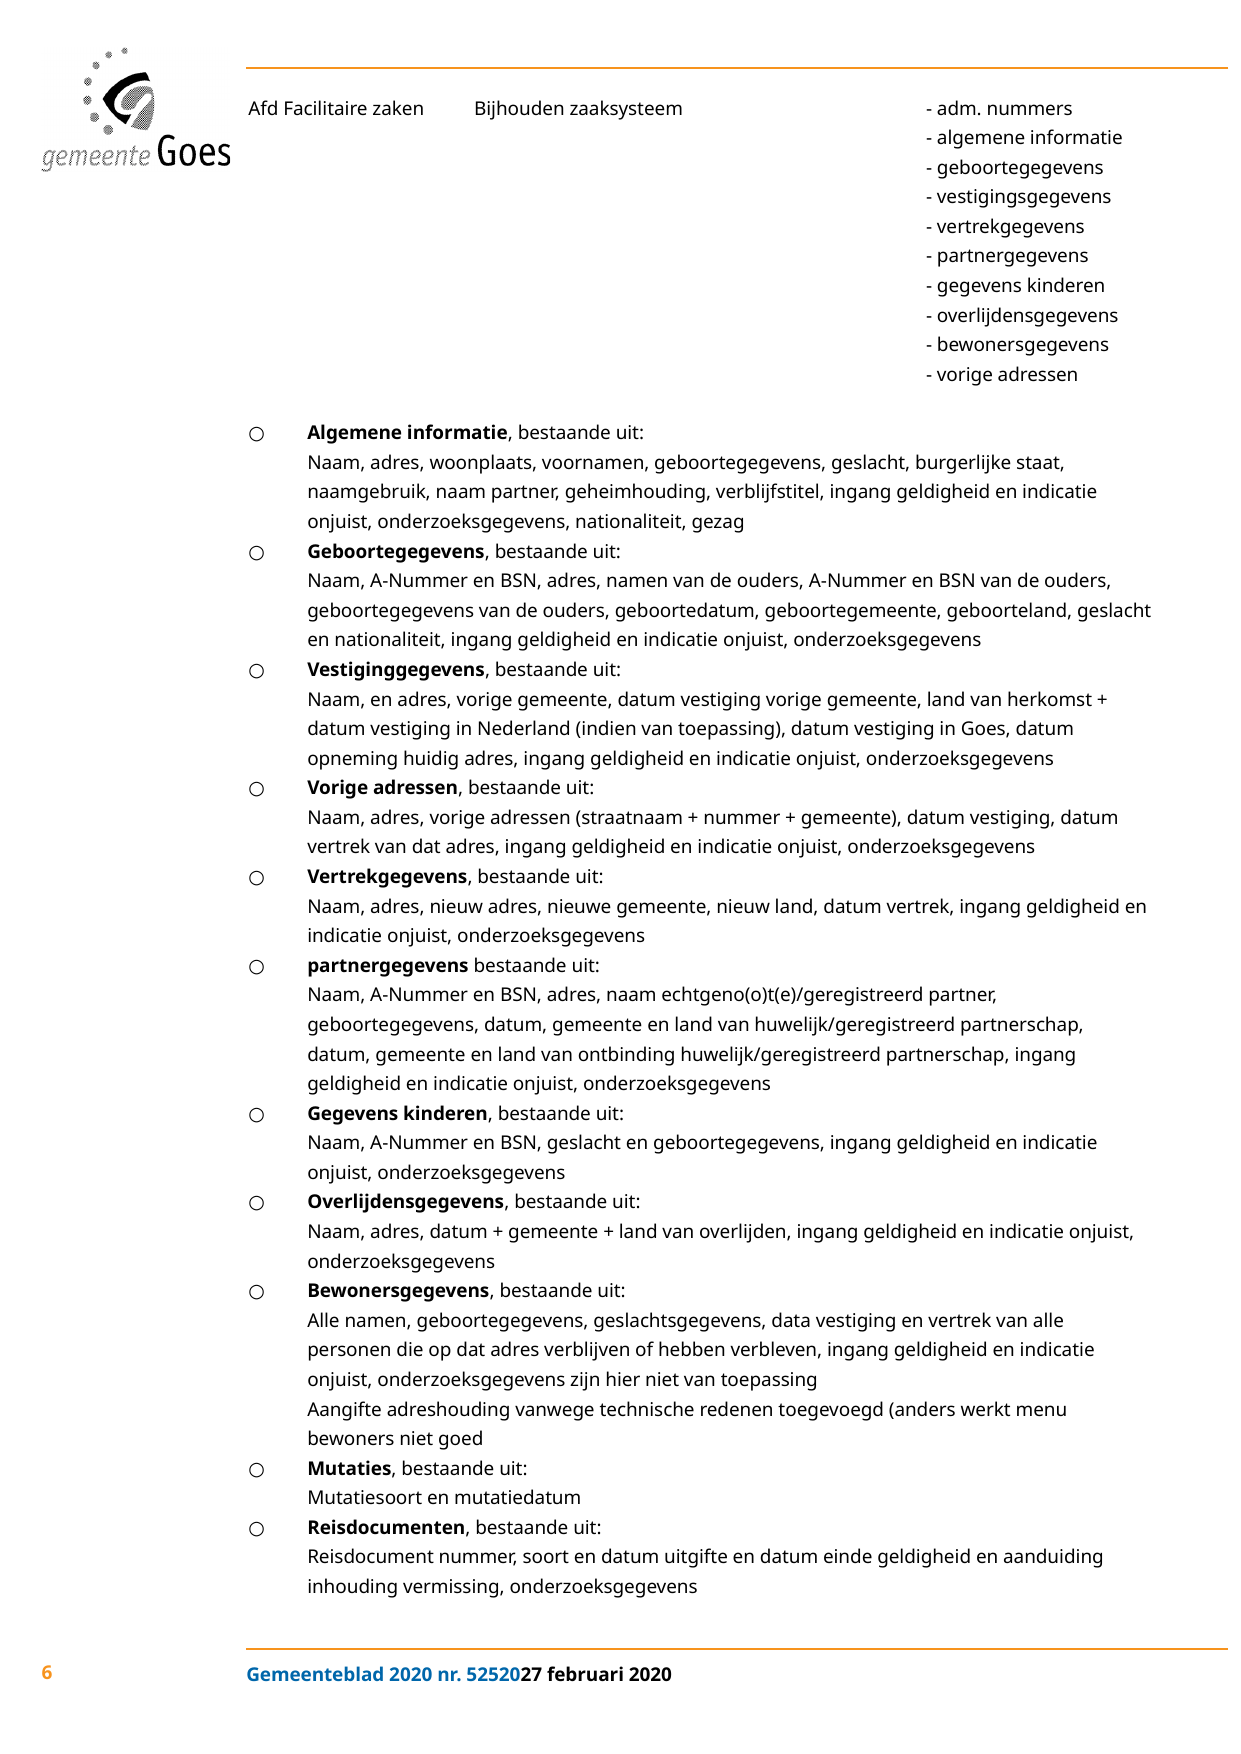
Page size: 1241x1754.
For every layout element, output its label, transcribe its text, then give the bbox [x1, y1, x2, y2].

list Bewonersgegevens, bestaande uit: [248, 1277, 1152, 1303]
list partnergegevens bestaande uit: [248, 952, 1152, 978]
picture [41, 47, 231, 172]
list Naam, A-Nummer en BSN, geslacht en geboortegegevens, ingang geldigheid en indicatie onjuist, onderzoeksgegevens [248, 1129, 1152, 1185]
table_cell Bijhouden zaaksysteem [474, 95, 926, 387]
list Reisdocumenten, bestaande uit: [248, 1514, 1152, 1540]
list Naam, adres, nieuw adres, nieuwe gemeente, nieuw land, datum vertrek, ingang geldigheid en indicatie onjuist, onderzoeksgegevens [248, 893, 1152, 948]
list Overlijdensgegevens, bestaande uit: [248, 1189, 1152, 1214]
list Naam, adres, vorige adressen (straatnaam + nummer + gemeente), datum vestiging, datum vertrek van dat adres, ingang geldigheid en indicatie onjuist, onderzoeksgegevens [248, 804, 1152, 859]
list Mutatiesoort en mutatiedatum [248, 1484, 1152, 1510]
list Geboortegegevens, bestaande uit: [248, 538, 1152, 564]
list Vertrekgegevens, bestaande uit: [248, 863, 1152, 889]
list Naam, A-Nummer en BSN, adres, namen van de ouders, A-Nummer en BSN van de ouders, geboortegegevens van de ouders, geboortedatum, geboortegemeente, geboorteland, geslacht en nationaliteit, ingang geldigheid en indicatie onjuist, onderzoeksgegevens [248, 567, 1152, 652]
list Mutaties, bestaande uit: [248, 1455, 1152, 1481]
list Vorige adressen, bestaande uit: [248, 774, 1152, 800]
list Gegevens kinderen, bestaande uit: [248, 1100, 1152, 1126]
list Naam, A-Nummer en BSN, adres, naam echtgeno(o)t(e)/geregistreerd partner, geboortegegevens, datum, gemeente en land van huwelijk/geregistreerd partnerschap, datum, gemeente en land van ontbinding huwelijk/geregistreerd partnerschap, ingang geldigheid en indicatie onjuist, onderzoeksgegevens [248, 982, 1152, 1096]
list Alle namen, geboortegegevens, geslachtsgegevens, data vestiging en vertrek van alle personen die op dat adres verblijven of hebben verbleven, ingang geldigheid en indicatie onjuist, onderzoeksgegevens zijn hier niet van toepassing [248, 1307, 1152, 1392]
list Aangifte adreshouding vanwege technische redenen toegevoegd (anders werkt menu bewoners niet goed [248, 1396, 1152, 1451]
list Algemene informatie, bestaande uit: [248, 419, 1152, 445]
list Naam, adres, woonplaats, voornamen, geboortegegevens, geslacht, burgerlijke staat, naamgebruik, naam partner, geheimhouding, verblijfstitel, ingang geldigheid en indicatie onjuist, onderzoeksgegevens, nationaliteit, gezag [248, 449, 1152, 534]
list Naam, en adres, vorige gemeente, datum vestiging vorige gemeente, land van herkomst + datum vestiging in Nederland (indien van toepassing), datum vestiging in Goes, datum opneming huidig adres, ingang geldigheid en indicatie onjuist, onderzoeksgegevens [248, 686, 1152, 771]
list Naam, adres, datum + gemeente + land van overlijden, ingang geldigheid en indicatie onjuist, onderzoeksgegevens [248, 1218, 1152, 1274]
table_cell Afd Facilitaire zaken [248, 95, 474, 387]
list Vestiginggegevens, bestaande uit: [248, 656, 1152, 682]
list Reisdocument nummer, soort en datum uitgifte en datum einde geldigheid en aanduiding inhouding vermissing, onderzoeksgegevens [248, 1544, 1152, 1599]
table_cell - adm. nummers - algemene informatie - geboortegegevens - vestigingsgegevens - vertrekgegevens - partnergegevens - gegevens kinderen - overlijdensgegevens - bewonersgegevens - vorige adressen [926, 95, 1152, 387]
